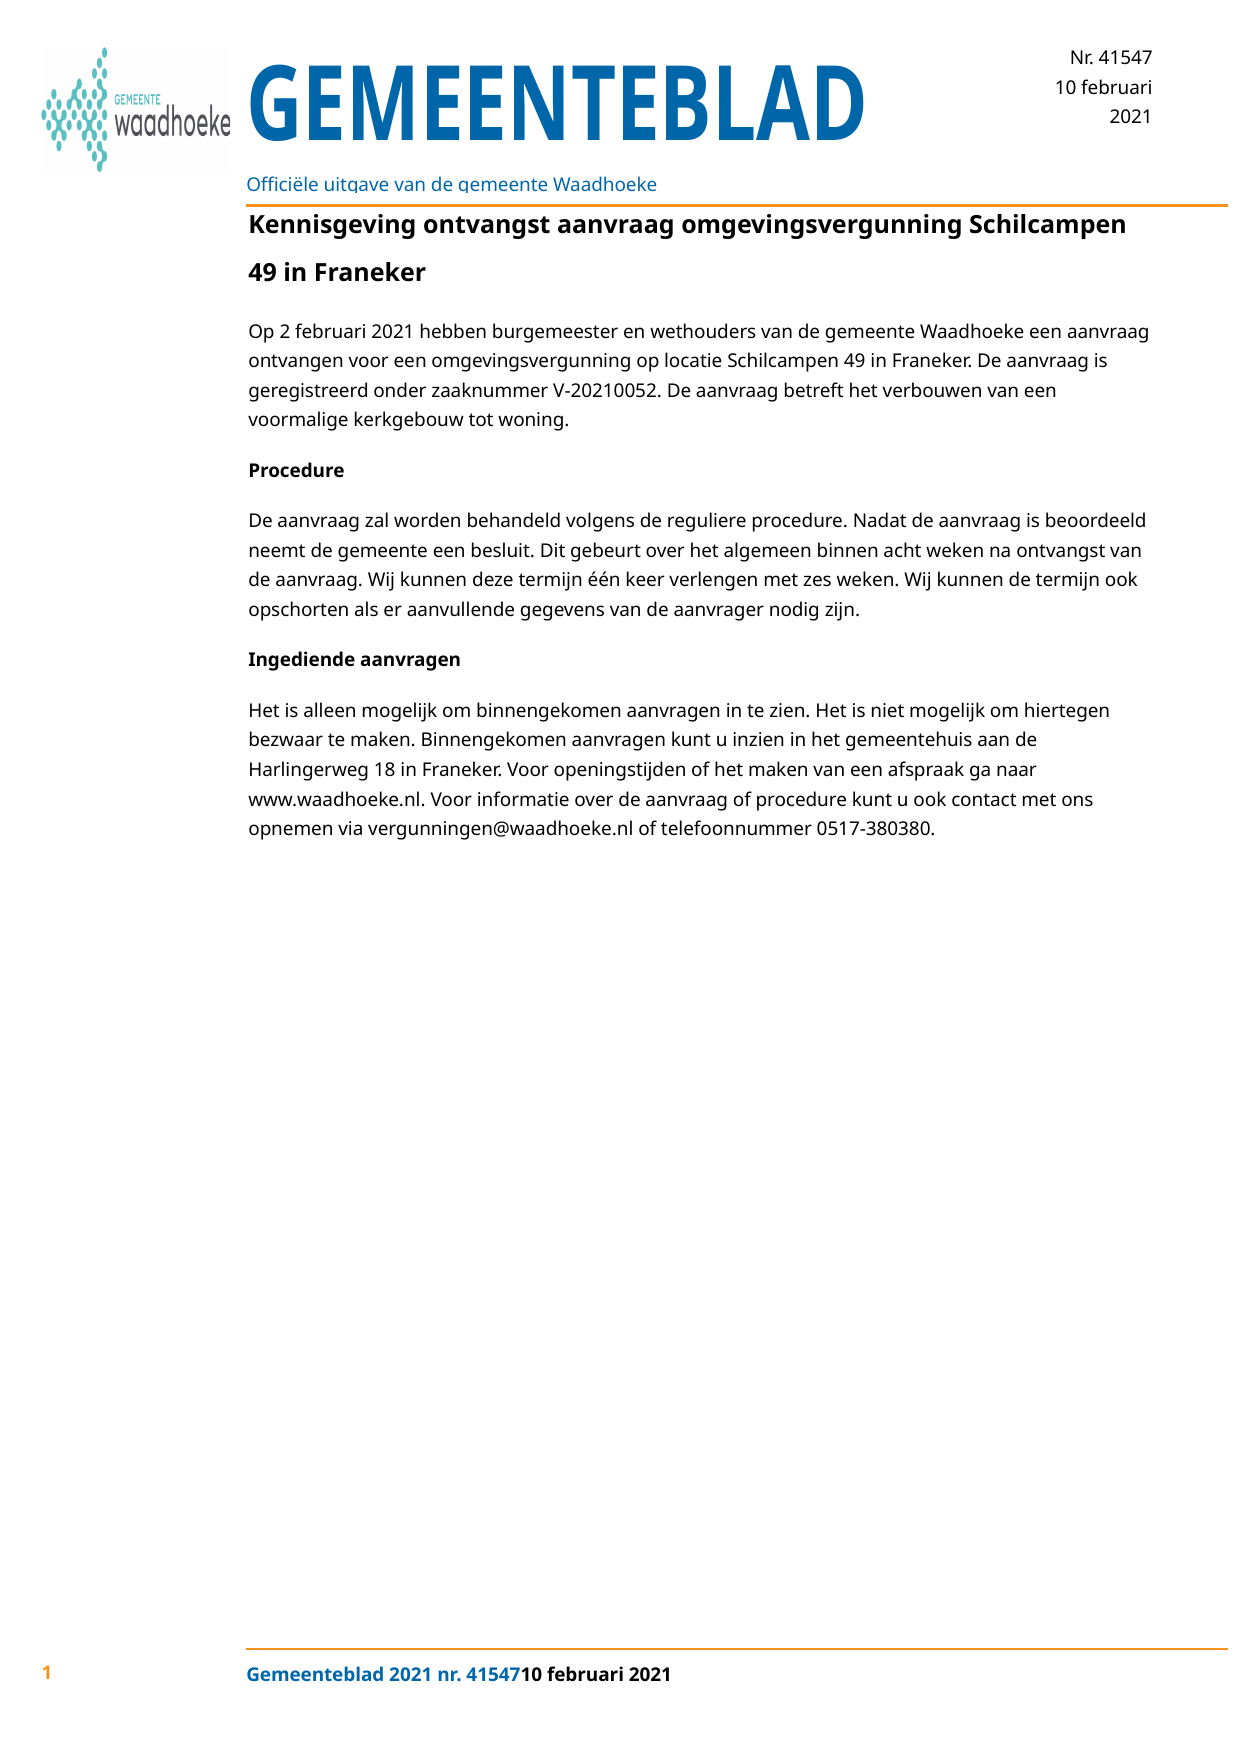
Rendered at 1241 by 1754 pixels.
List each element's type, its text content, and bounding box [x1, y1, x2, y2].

picture [41, 47, 231, 172]
text Het is alleen mogelijk om binnengekomen aanvragen in te zien. Het is niet mogelijk om hiertegen bezwaar te maken. Binnengekomen aanvragen kunt u inzien in het gemeentehuis aan de Harlingerweg 18 in Franeker. Voor openingstijden of het maken van een afspraak ga naar www.waadhoeke.nl. Voor informatie over de aanvraag of procedure kunt u ook contact met ons opnemen via vergunningen@waadhoeke.nl of telefoonnummer 0517-380380. [248, 697, 1152, 841]
text Procedure [248, 457, 1152, 483]
text Kennisgeving ontvangst aanvraag omgevingsvergunning Schilcampen 49 in Franeker [248, 207, 1152, 288]
text De aanvraag zal worden behandeld volgens de reguliere procedure. Nadat de aanvraag is beoordeeld neemt de gemeente een besluit. Dit gebeurt over het algemeen binnen acht weken na ontvangst van de aanvraag. Wij kunnen deze termijn één keer verlengen met zes weken. Wij kunnen de termijn ook opschorten als er aanvullende gegevens van de aanvrager nodig zijn. [248, 507, 1152, 622]
text Op 2 februari 2021 hebben burgemeester en wethouders van de gemeente Waadhoeke een aanvraag ontvangen voor een omgevingsvergunning op locatie Schilcampen 49 in Franeker. De aanvraag is geregistreerd onder zaaknummer V-20210052. De aanvraag betreft het verbouwen van een voormalige kerkgebouw tot woning. [248, 318, 1152, 432]
text Ingediende aanvragen [248, 647, 1152, 672]
